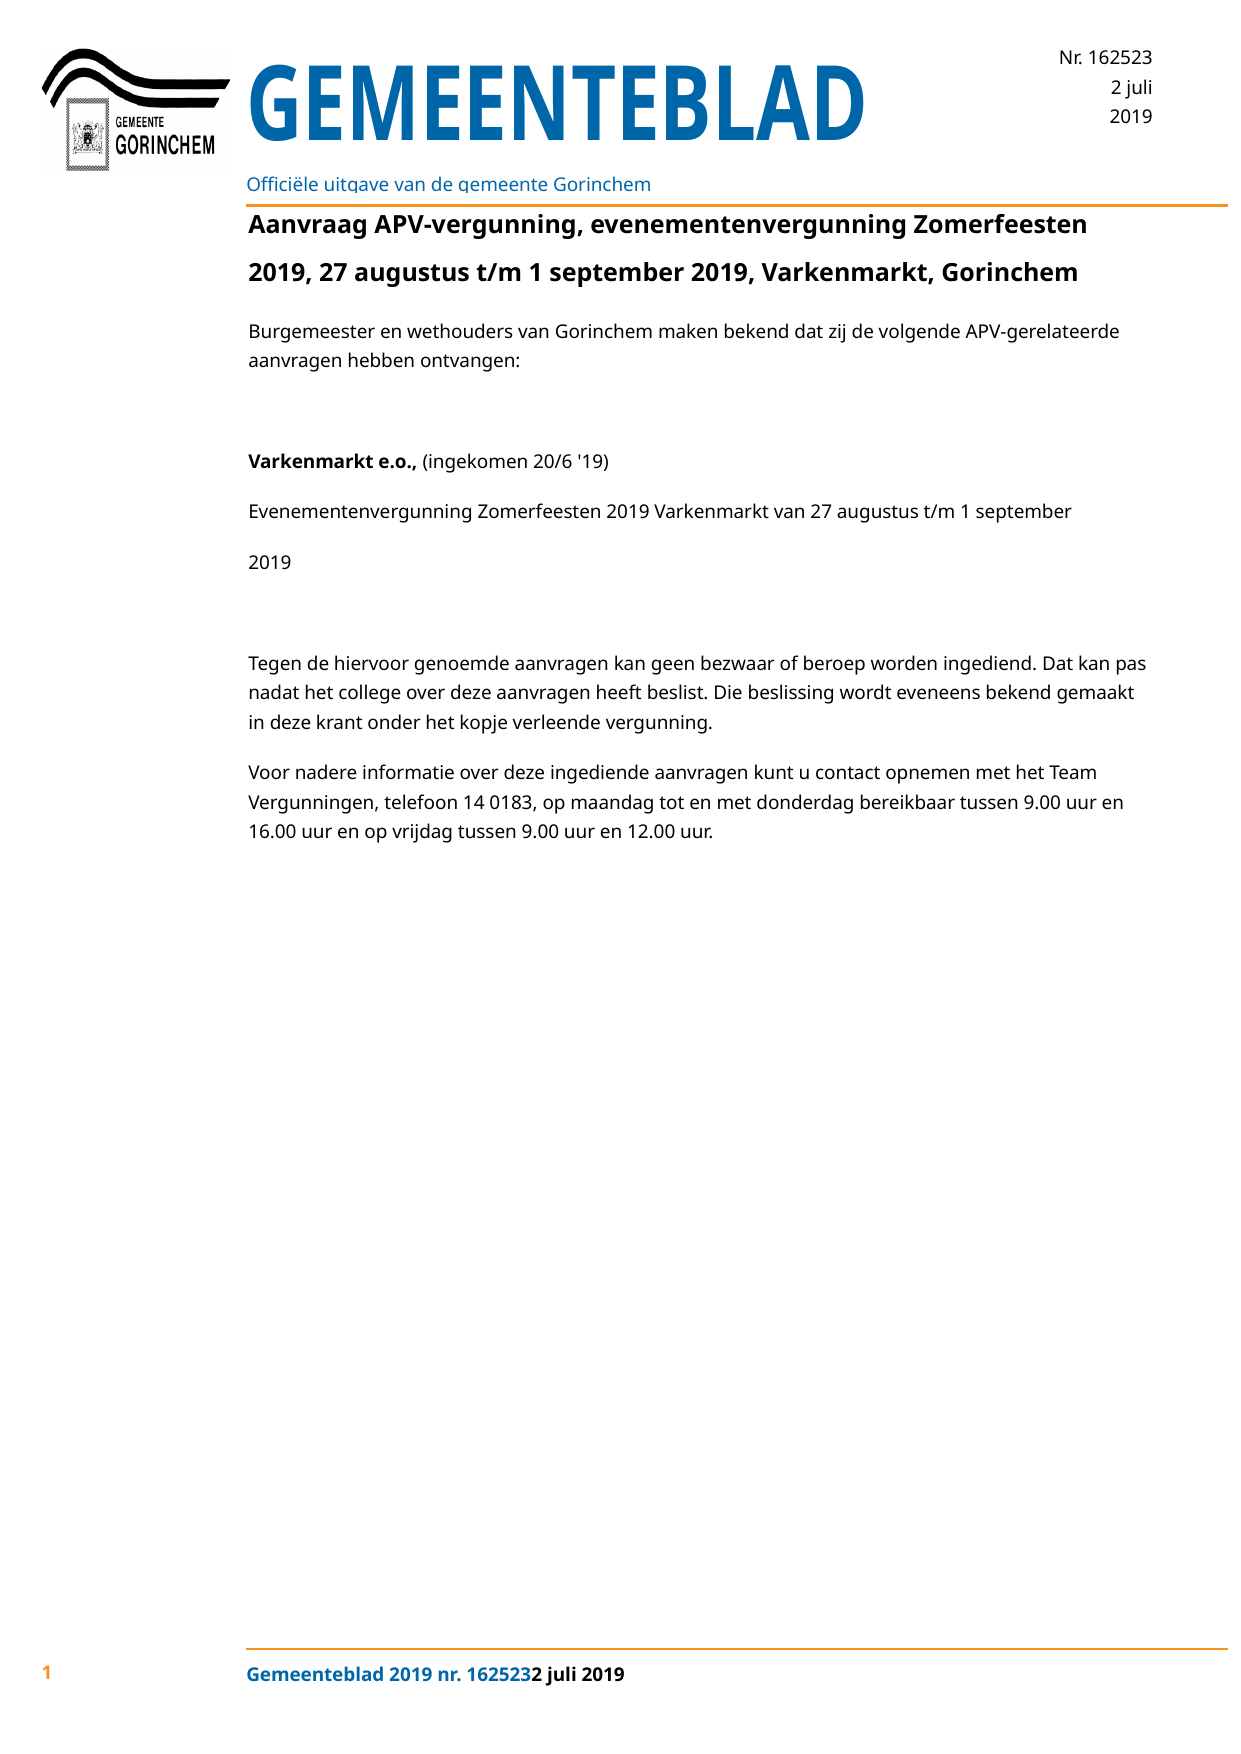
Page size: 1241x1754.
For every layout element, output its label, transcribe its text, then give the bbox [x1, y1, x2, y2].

text Varkenmarkt e.o., (ingekomen 20/6 '19) [248, 448, 1152, 474]
picture [41, 47, 231, 172]
text 2019 [248, 549, 1152, 575]
text Voor nadere informatie over deze ingediende aanvragen kunt u contact opnemen met het Team Vergunningen, telefoon 14 0183, op maandag tot en met donderdag bereikbaar tussen 9.00 uur en 16.00 uur en op vrijdag tussen 9.00 uur en 12.00 uur. [248, 759, 1152, 844]
text Aanvraag APV-vergunning, evenementenvergunning Zomerfeesten 2019, 27 augustus t/m 1 september 2019, Varkenmarkt, Gorinchem [248, 207, 1152, 288]
text Tegen de hiervoor genoemde aanvragen kan geen bezwaar of beroep worden ingediend. Dat kan pas nadat het college over deze aanvragen heeft beslist. Die beslissing wordt eveneens bekend gemaakt in deze krant onder het kopje verleende vergunning. [248, 650, 1152, 735]
text Evenementenvergunning Zomerfeesten 2019 Varkenmarkt van 27 augustus t/m 1 september [248, 499, 1152, 524]
text Burgemeester en wethouders van Gorinchem maken bekend dat zij de volgende APV-gerelateerde aanvragen hebben ontvangen: [248, 318, 1152, 373]
